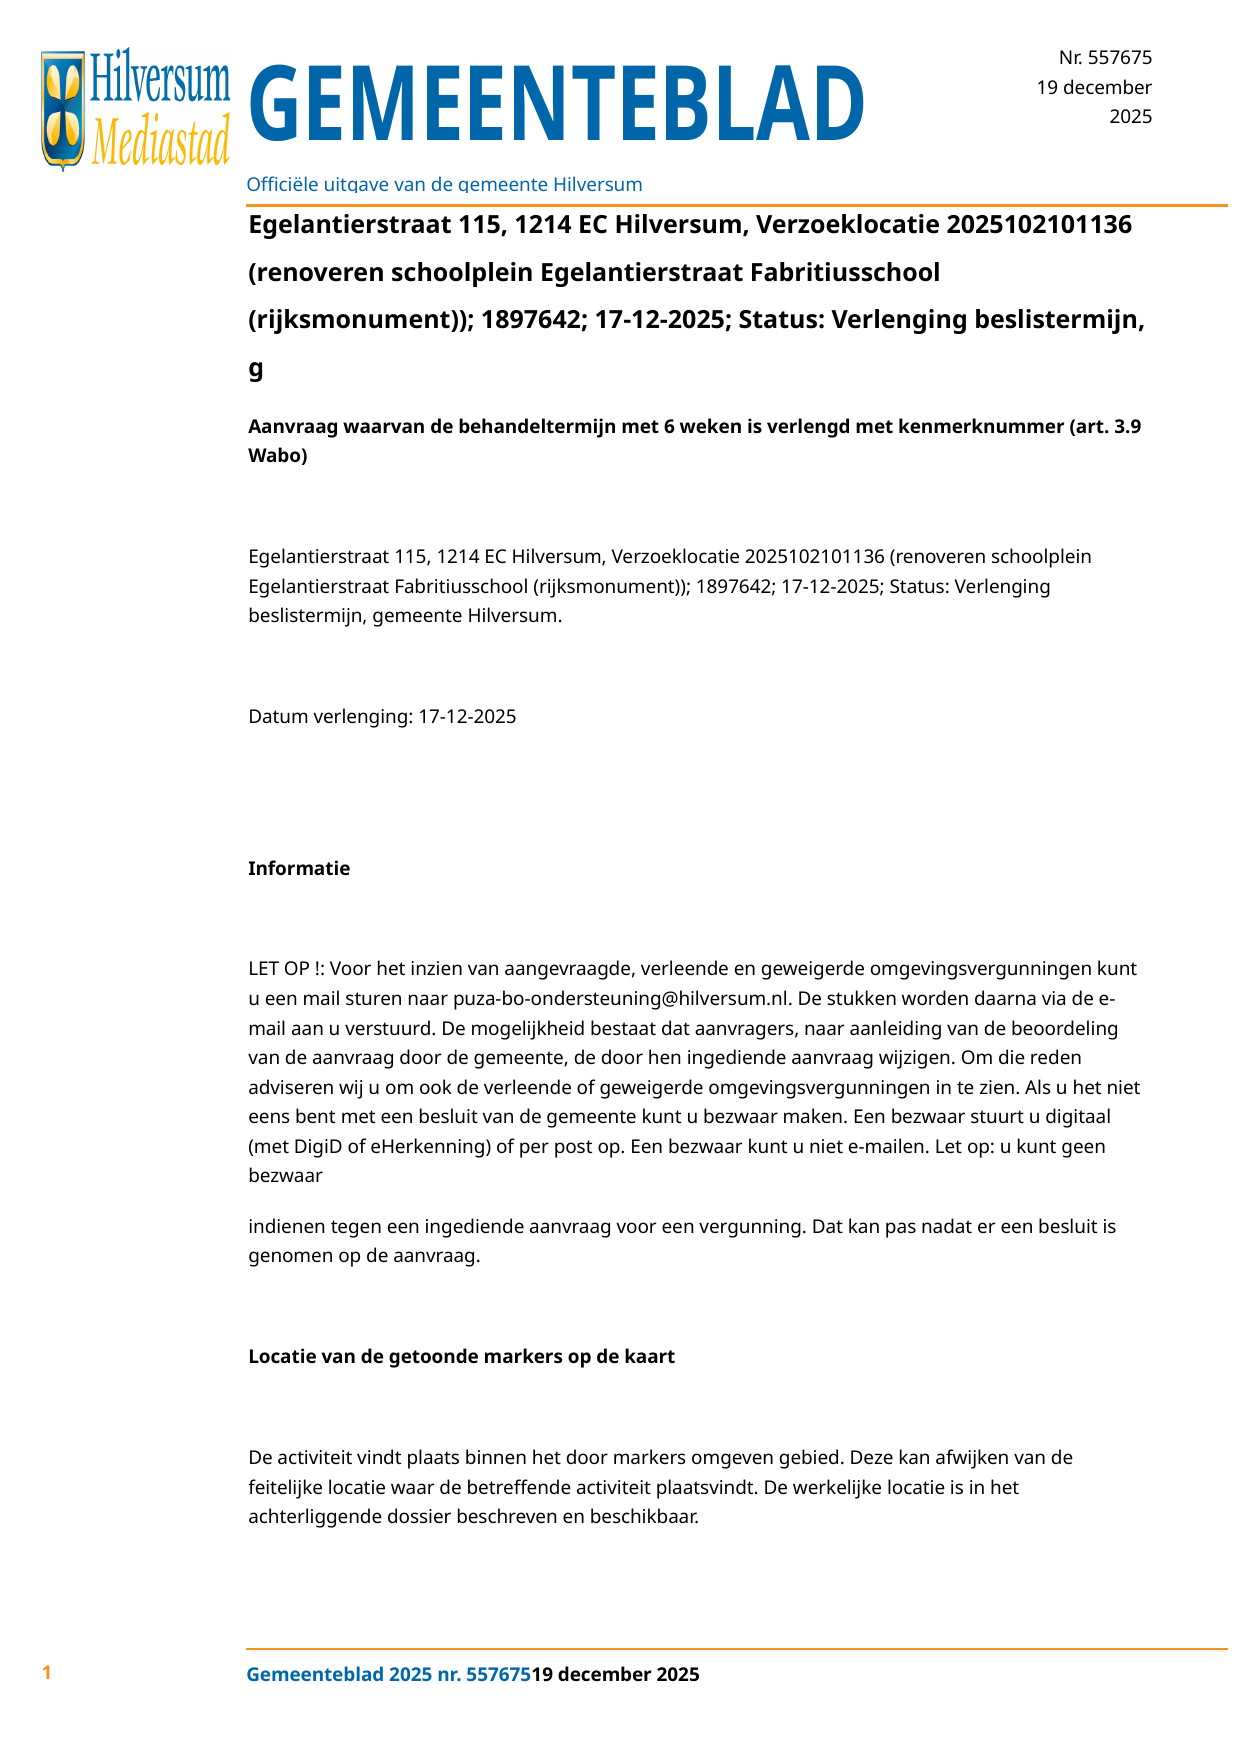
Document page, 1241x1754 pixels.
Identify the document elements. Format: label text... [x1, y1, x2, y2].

text Aanvraag waarvan de behandeltermijn met 6 weken is verlengd met kenmerknummer (art. 3.9 Wabo) [248, 413, 1152, 468]
text LET OP !: Voor het inzien van aangevraagde, verleende en geweigerde omgevingsvergunningen kunt u een mail sturen naar puza-bo-ondersteuning@hilversum.nl. De stukken worden daarna via de e-mail aan u verstuurd. De mogelijkheid bestaat dat aanvragers, naar aanleiding van de beoordeling van de aanvraag door de gemeente, de door hen ingediende aanvraag wijzigen. Om die reden adviseren wij u om ook de verleende of geweigerde omgevingsvergunningen in te zien. Als u het niet eens bent met een besluit van de gemeente kunt u bezwaar maken. Een bezwaar stuurt u digitaal (met DigiD of eHerkenning) of per post op. Een bezwaar kunt u niet e-mailen. Let op: u kunt geen bezwaar [248, 956, 1152, 1188]
text Egelantierstraat 115, 1214 EC Hilversum, Verzoeklocatie 2025102101136 (renoveren schoolplein Egelantierstraat Fabritiusschool (rijksmonument)); 1897642; 17-12-2025; Status: Verlenging beslistermijn, g [248, 207, 1152, 384]
picture [41, 47, 231, 172]
text Locatie van de getoonde markers op de kaart [248, 1343, 1152, 1369]
text Egelantierstraat 115, 1214 EC Hilversum, Verzoeklocatie 2025102101136 (renoveren schoolplein Egelantierstraat Fabritiusschool (rijksmonument)); 1897642; 17-12-2025; Status: Verlenging beslistermijn, gemeente Hilversum. [248, 543, 1152, 628]
text indienen tegen een ingediende aanvraag voor een vergunning. Dat kan pas nadat er een besluit is genomen op de aanvraag. [248, 1213, 1152, 1268]
text Informatie [248, 855, 1152, 881]
text Datum verlenging: 17-12-2025 [248, 703, 1152, 729]
text De activiteit vindt plaats binnen het door markers omgeven gebied. Deze kan afwijken van de feitelijke locatie waar de betreffende activiteit plaatsvindt. De werkelijke locatie is in het achterliggende dossier beschreven en beschikbaar. [248, 1444, 1152, 1529]
